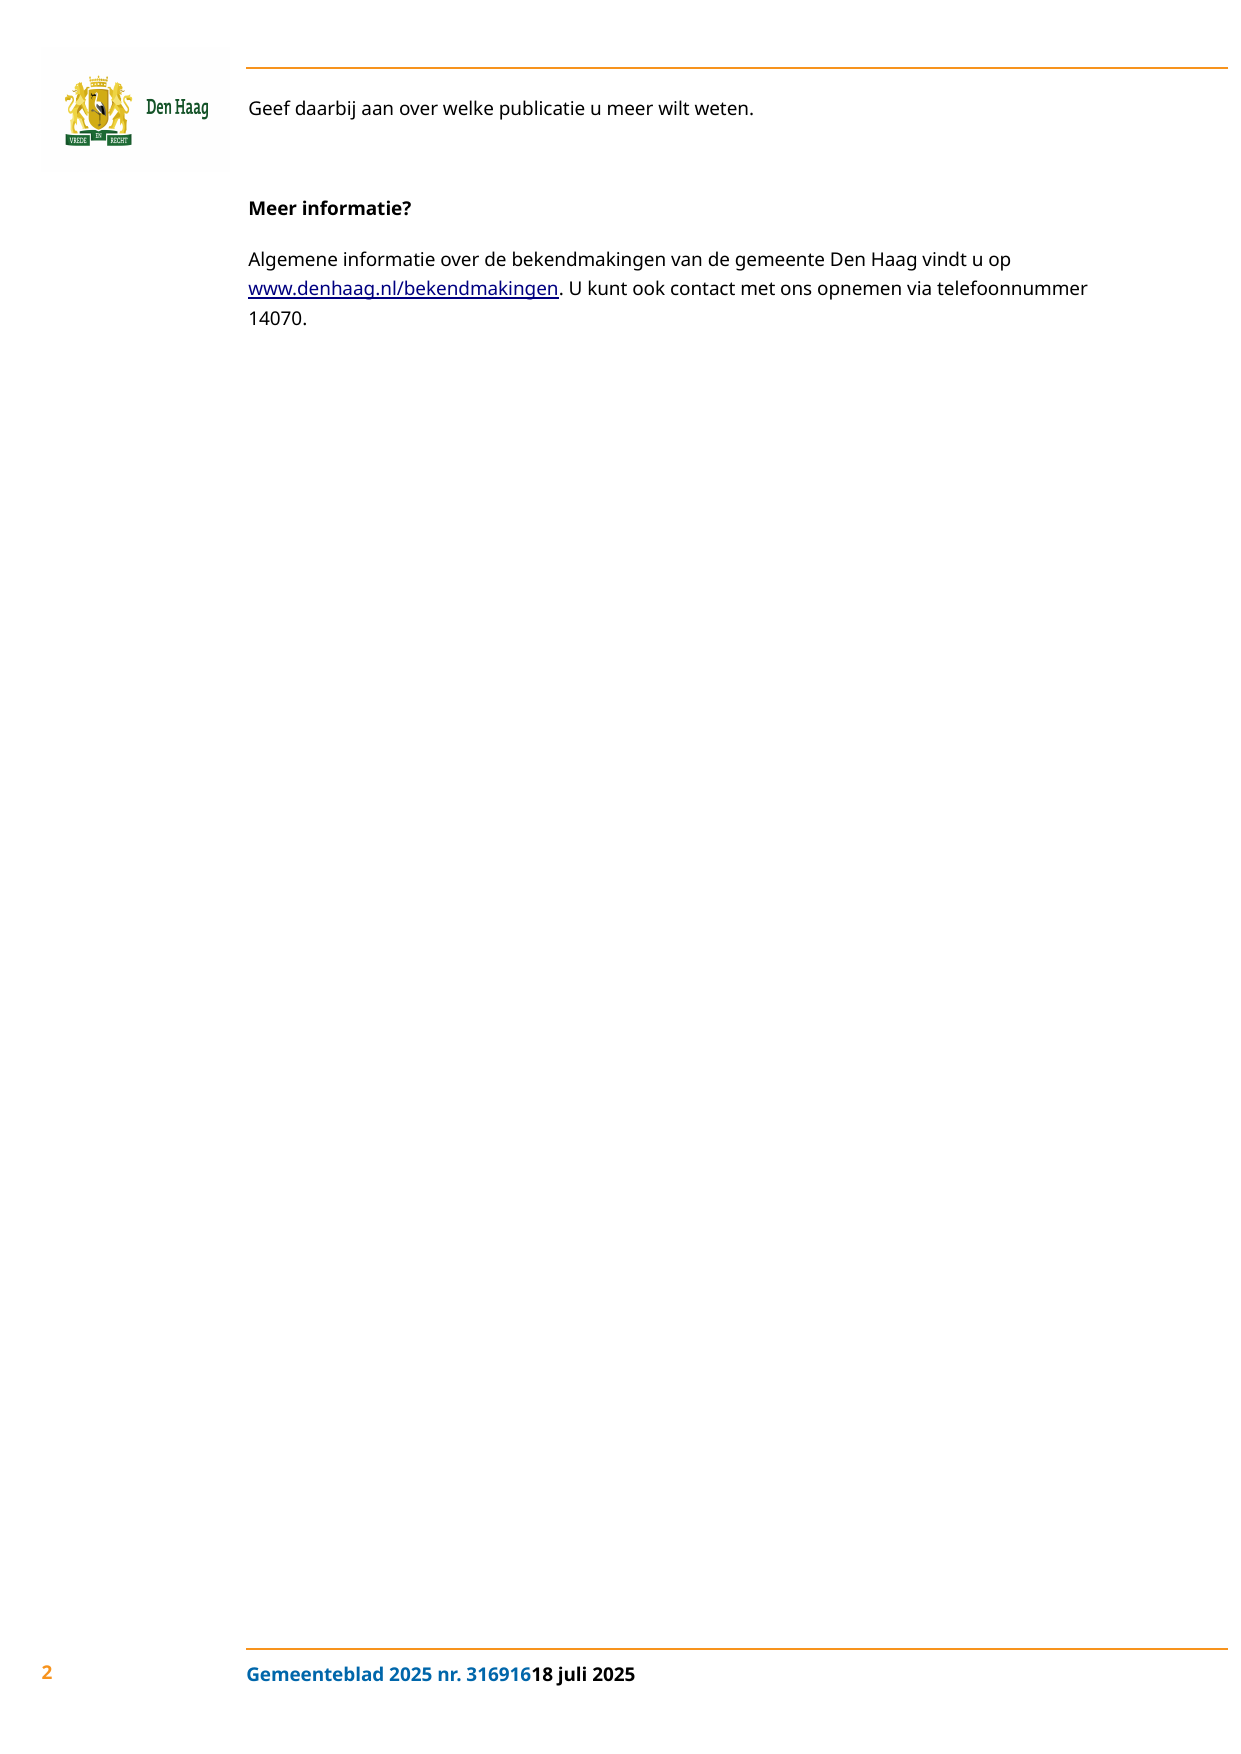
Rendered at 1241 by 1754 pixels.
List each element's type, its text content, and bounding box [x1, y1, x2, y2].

text Geef daarbij aan over welke publicatie u meer wilt weten. [248, 95, 1152, 121]
text Meer informatie? [248, 196, 1152, 221]
text Algemene informatie over de bekendmakingen van de gemeente Den Haag vindt u op www.denhaag.nl/bekendmakingen. U kunt ook contact met ons opnemen via telefoonnummer 14070. [248, 246, 1152, 331]
picture [41, 47, 231, 172]
